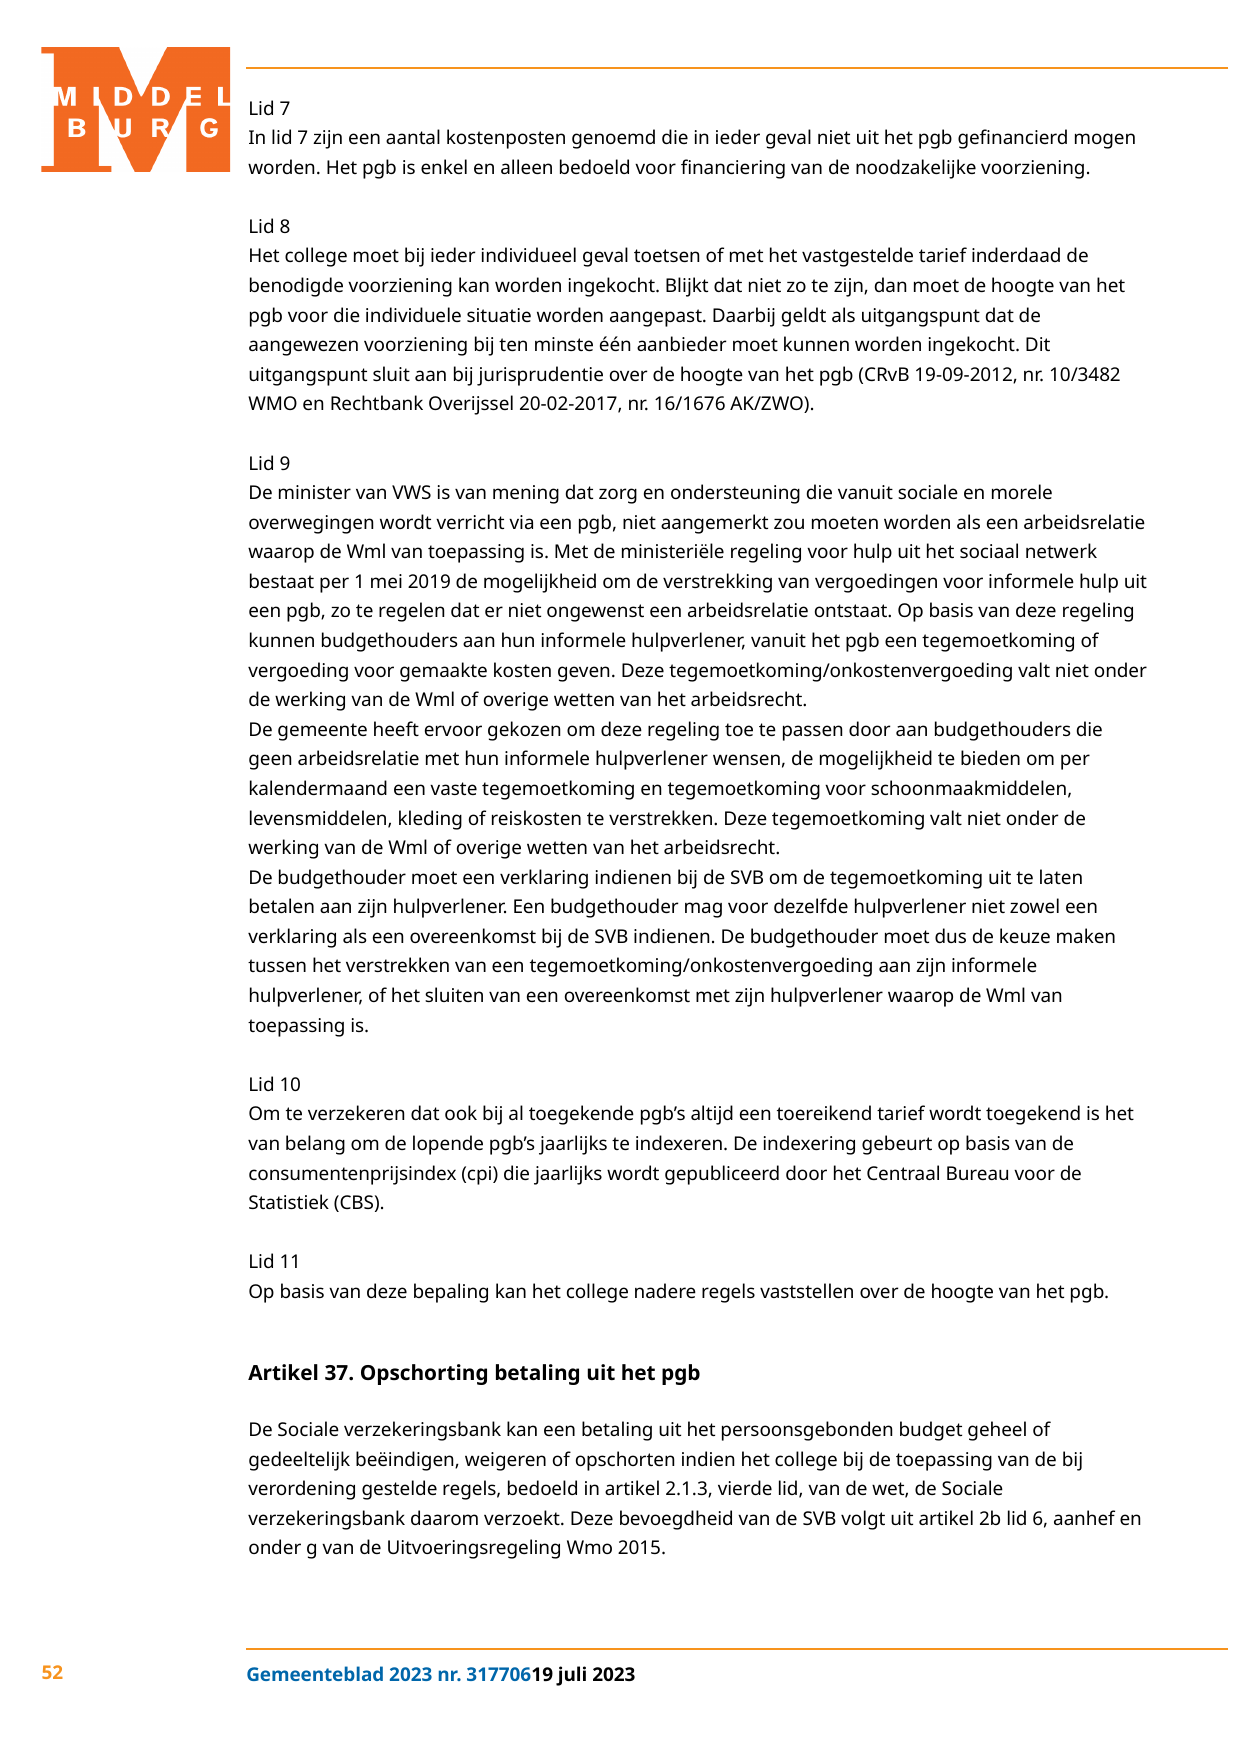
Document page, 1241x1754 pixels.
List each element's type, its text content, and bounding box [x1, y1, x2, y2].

text In lid 7 zijn een aantal kostenposten genoemd die in ieder geval niet uit het pgb gefinancierd mogen worden. Het pgb is enkel en alleen bedoeld voor financiering van de noodzakelijke voorziening. [248, 124, 1152, 180]
text De budgethouder moet een verklaring indienen bij de SVB om de tegemoetkoming uit te laten betalen aan zijn hulpverlener. Een budgethouder mag voor dezelfde hulpverlener niet zowel een verklaring als een overeenkomst bij de SVB indienen. De budgethouder moet dus de keuze maken tussen het verstrekken van een tegemoetkoming/onkostenvergoeding aan zijn informele hulpverlener, of het sluiten van een overeenkomst met zijn hulpverlener waarop de Wml van toepassing is. [248, 864, 1152, 1038]
text Lid 11 [248, 1248, 1152, 1274]
text De gemeente heeft ervoor gekozen om deze regeling toe te passen door aan budgethouders die geen arbeidsrelatie met hun informele hulpverlener wensen, de mogelijkheid te bieden om per kalendermaand een vaste tegemoetkoming en tegemoetkoming voor schoonmaakmiddelen, levensmiddelen, kleding of reiskosten te verstrekken. Deze tegemoetkoming valt niet onder de werking van de Wml of overige wetten van het arbeidsrecht. [248, 716, 1152, 860]
text Op basis van deze bepaling kan het college nadere regels vaststellen over de hoogte van het pgb. [248, 1278, 1152, 1304]
text Lid 9 [248, 450, 1152, 476]
text De minister van VWS is van mening dat zorg en ondersteuning die vanuit sociale en morele overwegingen wordt verricht via een pgb, niet aangemerkt zou moeten worden als een arbeidsrelatie waarop de Wml van toepassing is. Met de ministeriële regeling voor hulp uit het sociaal netwerk bestaat per 1 mei 2019 de mogelijkheid om de verstrekking van vergoedingen voor informele hulp uit een pgb, zo te regelen dat er niet ongewenst een arbeidsrelatie ontstaat. Op basis van deze regeling kunnen budgethouders aan hun informele hulpverlener, vanuit het pgb een tegemoetkoming of vergoeding voor gemaakte kosten geven. Deze tegemoetkoming/onkostenvergoeding valt niet onder de werking van de Wml of overige wetten van het arbeidsrecht. [248, 479, 1152, 712]
text Lid 10 [248, 1071, 1152, 1097]
text Om te verzekeren dat ook bij al toegekende pgb’s altijd een toereikend tarief wordt toegekend is het van belang om de lopende pgb’s jaarlijks te indexeren. De indexering gebeurt op basis van de consumentenprijsindex (cpi) die jaarlijks wordt gepubliceerd door het Centraal Bureau voor de Statistiek (CBS). [248, 1101, 1152, 1215]
text Artikel 37. Opschorting betaling uit het pgb [248, 1358, 1152, 1387]
text Lid 7 [248, 95, 1152, 121]
text Het college moet bij ieder individueel geval toetsen of met het vastgestelde tarief inderdaad de benodigde voorziening kan worden ingekocht. Blijkt dat niet zo te zijn, dan moet de hoogte van het pgb voor die individuele situatie worden aangepast. Daarbij geldt als uitgangspunt dat de aangewezen voorziening bij ten minste één aanbieder moet kunnen worden ingekocht. Dit uitgangspunt sluit aan bij jurisprudentie over de hoogte van het pgb (CRvB 19-09-2012, nr. 10/3482 WMO en Rechtbank Overijssel 20-02-2017, nr. 16/1676 AK/ZWO). [248, 243, 1152, 416]
picture [41, 47, 231, 172]
text Lid 8 [248, 213, 1152, 239]
text De Sociale verzekeringsbank kan een betaling uit het persoonsgebonden budget geheel of gedeeltelijk beëindigen, weigeren of opschorten indien het college bij de toepassing van de bij verordening gestelde regels, bedoeld in artikel 2.1.3, vierde lid, van de wet, de Sociale verzekeringsbank daarom verzoekt. Deze bevoegdheid van de SVB volgt uit artikel 2b lid 6, aanhef en onder g van de Uitvoeringsregeling Wmo 2015. [248, 1416, 1152, 1560]
